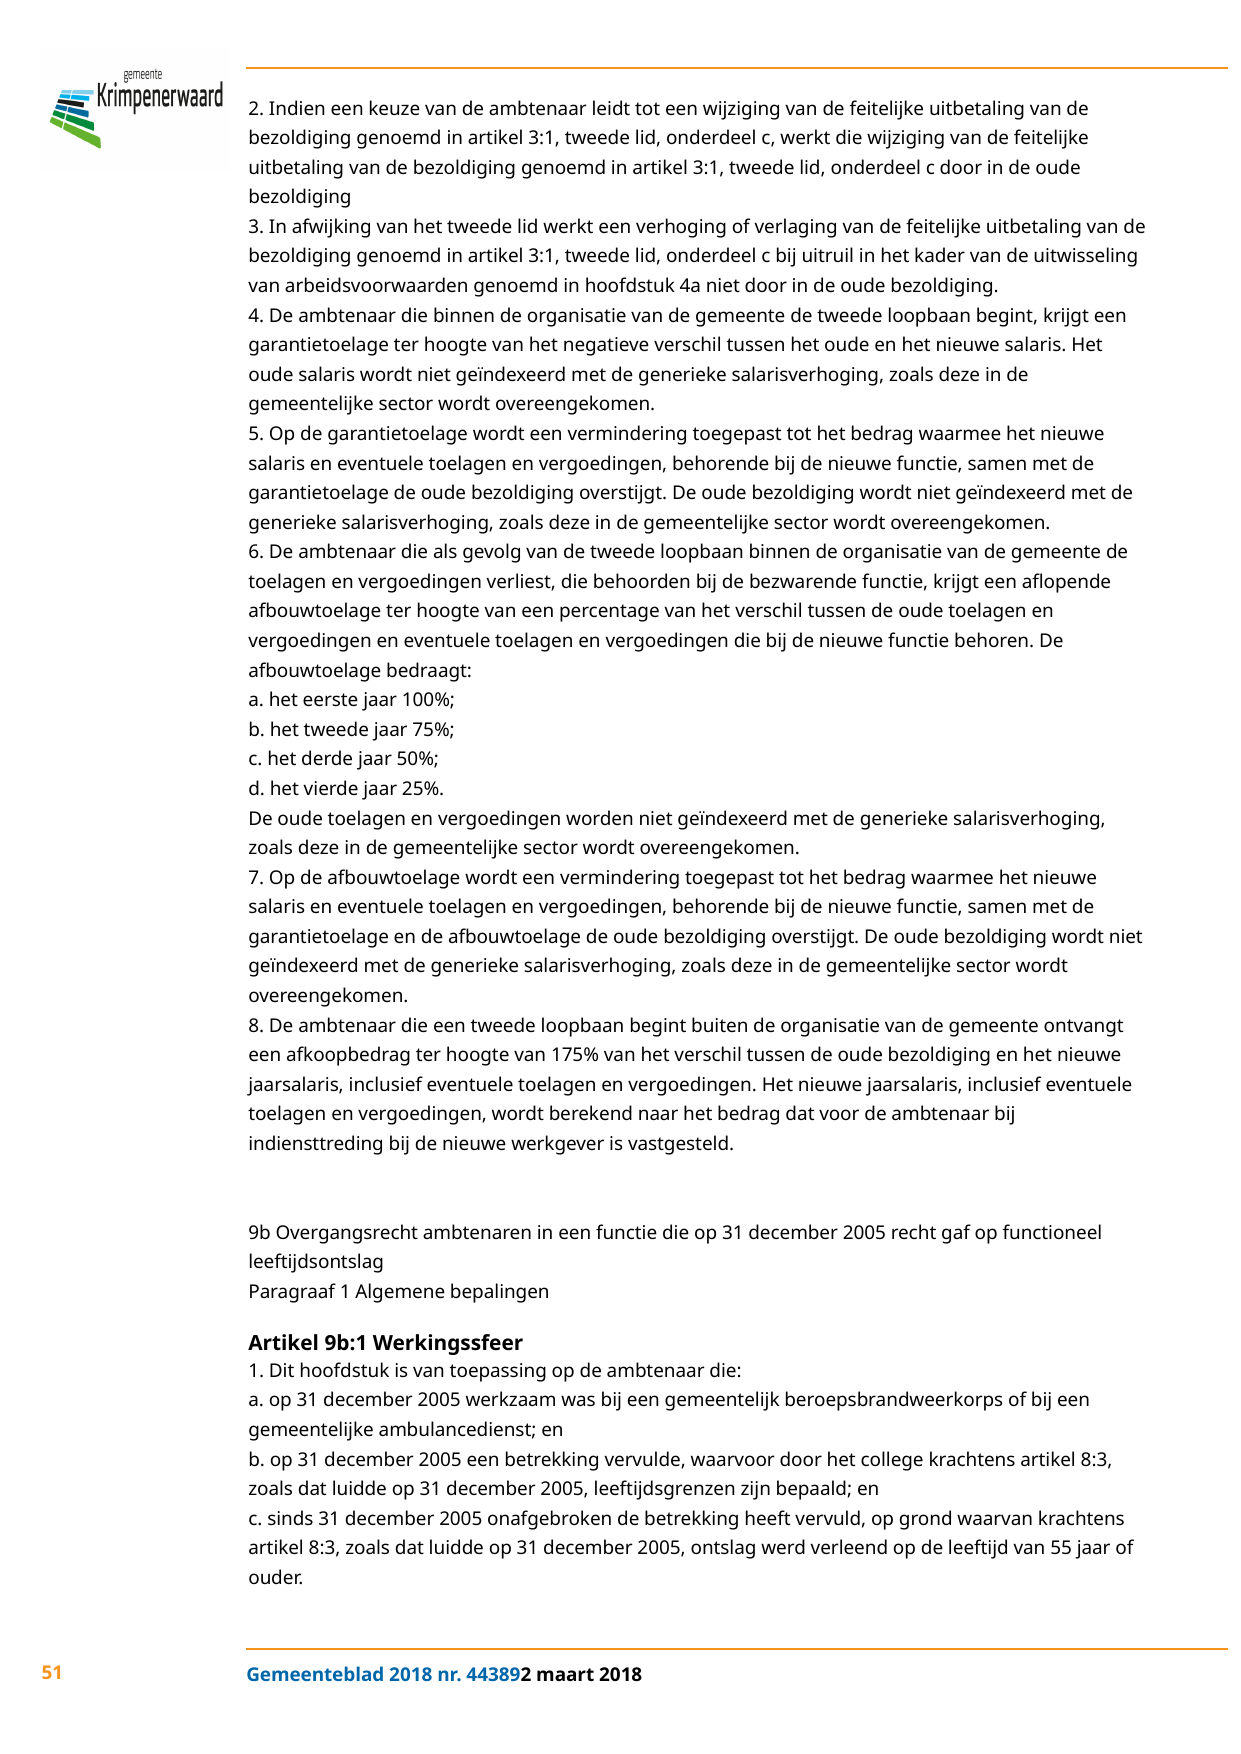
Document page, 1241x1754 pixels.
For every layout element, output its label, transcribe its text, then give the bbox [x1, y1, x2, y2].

text 2. Indien een keuze van de ambtenaar leidt tot een wijziging van de feitelijke uitbetaling van de bezoldiging genoemd in artikel 3:1, tweede lid, onderdeel c, werkt die wijziging van de feitelijke uitbetaling van de bezoldiging genoemd in artikel 3:1, tweede lid, onderdeel c door in de oude bezoldiging [248, 95, 1152, 209]
text 6. De ambtenaar die als gevolg van de tweede loopbaan binnen de organisatie van de gemeente de toelagen en vergoedingen verliest, die behoorden bij de bezwarende functie, krijgt een aflopende afbouwtoelage ter hoogte van een percentage van het verschil tussen de oude toelagen en vergoedingen en eventuele toelagen en vergoedingen die bij de nieuwe functie behoren. De afbouwtoelage bedraagt: [248, 538, 1152, 683]
text De oude toelagen en vergoedingen worden niet geïndexeerd met de generieke salarisverhoging, zoals deze in de gemeentelijke sector wordt overeengekomen. [248, 805, 1152, 860]
text 4. De ambtenaar die binnen de organisatie van de gemeente de tweede loopbaan begint, krijgt een garantietoelage ter hoogte van het negatieve verschil tussen het oude en het nieuwe salaris. Het oude salaris wordt niet geïndexeerd met de generieke salarisverhoging, zoals deze in de gemeentelijke sector wordt overeengekomen. [248, 302, 1152, 416]
picture [41, 47, 231, 172]
text b. het tweede jaar 75%; [248, 716, 1152, 742]
text c. het derde jaar 50%; [248, 746, 1152, 771]
text b. op 31 december 2005 een betrekking vervulde, waarvoor door het college krachtens artikel 8:3, zoals dat luidde op 31 december 2005, leeftijdsgrenzen zijn bepaald; en [248, 1446, 1152, 1501]
text a. op 31 december 2005 werkzaam was bij een gemeentelijk beroepsbrandweerkorps of bij een gemeentelijke ambulancedienst; en [248, 1387, 1152, 1442]
text 8. De ambtenaar die een tweede loopbaan begint buiten de organisatie van de gemeente ontvangt een afkoopbedrag ter hoogte van 175% van het verschil tussen de oude bezoldiging en het nieuwe jaarsalaris, inclusief eventuele toelagen en vergoedingen. Het nieuwe jaarsalaris, inclusief eventuele toelagen en vergoedingen, wordt berekend naar het bedrag dat voor de ambtenaar bij indiensttreding bij de nieuwe werkgever is vastgesteld. [248, 1012, 1152, 1156]
text 1. Dit hoofdstuk is van toepassing op de ambtenaar die: [248, 1357, 1152, 1383]
text a. het eerste jaar 100%; [248, 686, 1152, 712]
text d. het vierde jaar 25%. [248, 775, 1152, 801]
text 5. Op de garantietoelage wordt een vermindering toegepast tot het bedrag waarmee het nieuwe salaris en eventuele toelagen en vergoedingen, behorende bij de nieuwe functie, samen met de garantietoelage de oude bezoldiging overstijgt. De oude bezoldiging wordt niet geïndexeerd met de generieke salarisverhoging, zoals deze in de gemeentelijke sector wordt overeengekomen. [248, 420, 1152, 535]
text 3. In afwijking van het tweede lid werkt een verhoging of verlaging van de feitelijke uitbetaling van de bezoldiging genoemd in artikel 3:1, tweede lid, onderdeel c bij uitruil in het kader van de uitwisseling van arbeidsvoorwaarden genoemd in hoofdstuk 4a niet door in de oude bezoldiging. [248, 213, 1152, 298]
text 9b Overgangsrecht ambtenaren in een functie die op 31 december 2005 recht gaf op functioneel leeftijdsontslag [248, 1219, 1152, 1274]
text c. sinds 31 december 2005 onafgebroken de betrekking heeft vervuld, op grond waarvan krachtens artikel 8:3, zoals dat luidde op 31 december 2005, ontslag werd verleend op de leeftijd van 55 jaar of ouder. [248, 1505, 1152, 1590]
text Artikel 9b:1 Werkingssfeer [248, 1328, 1152, 1357]
text 7. Op de afbouwtoelage wordt een vermindering toegepast tot het bedrag waarmee het nieuwe salaris en eventuele toelagen en vergoedingen, behorende bij de nieuwe functie, samen met de garantietoelage en de afbouwtoelage de oude bezoldiging overstijgt. De oude bezoldiging wordt niet geïndexeerd met de generieke salarisverhoging, zoals deze in de gemeentelijke sector wordt overeengekomen. [248, 864, 1152, 1008]
text Paragraaf 1 Algemene bepalingen [248, 1278, 1152, 1304]
